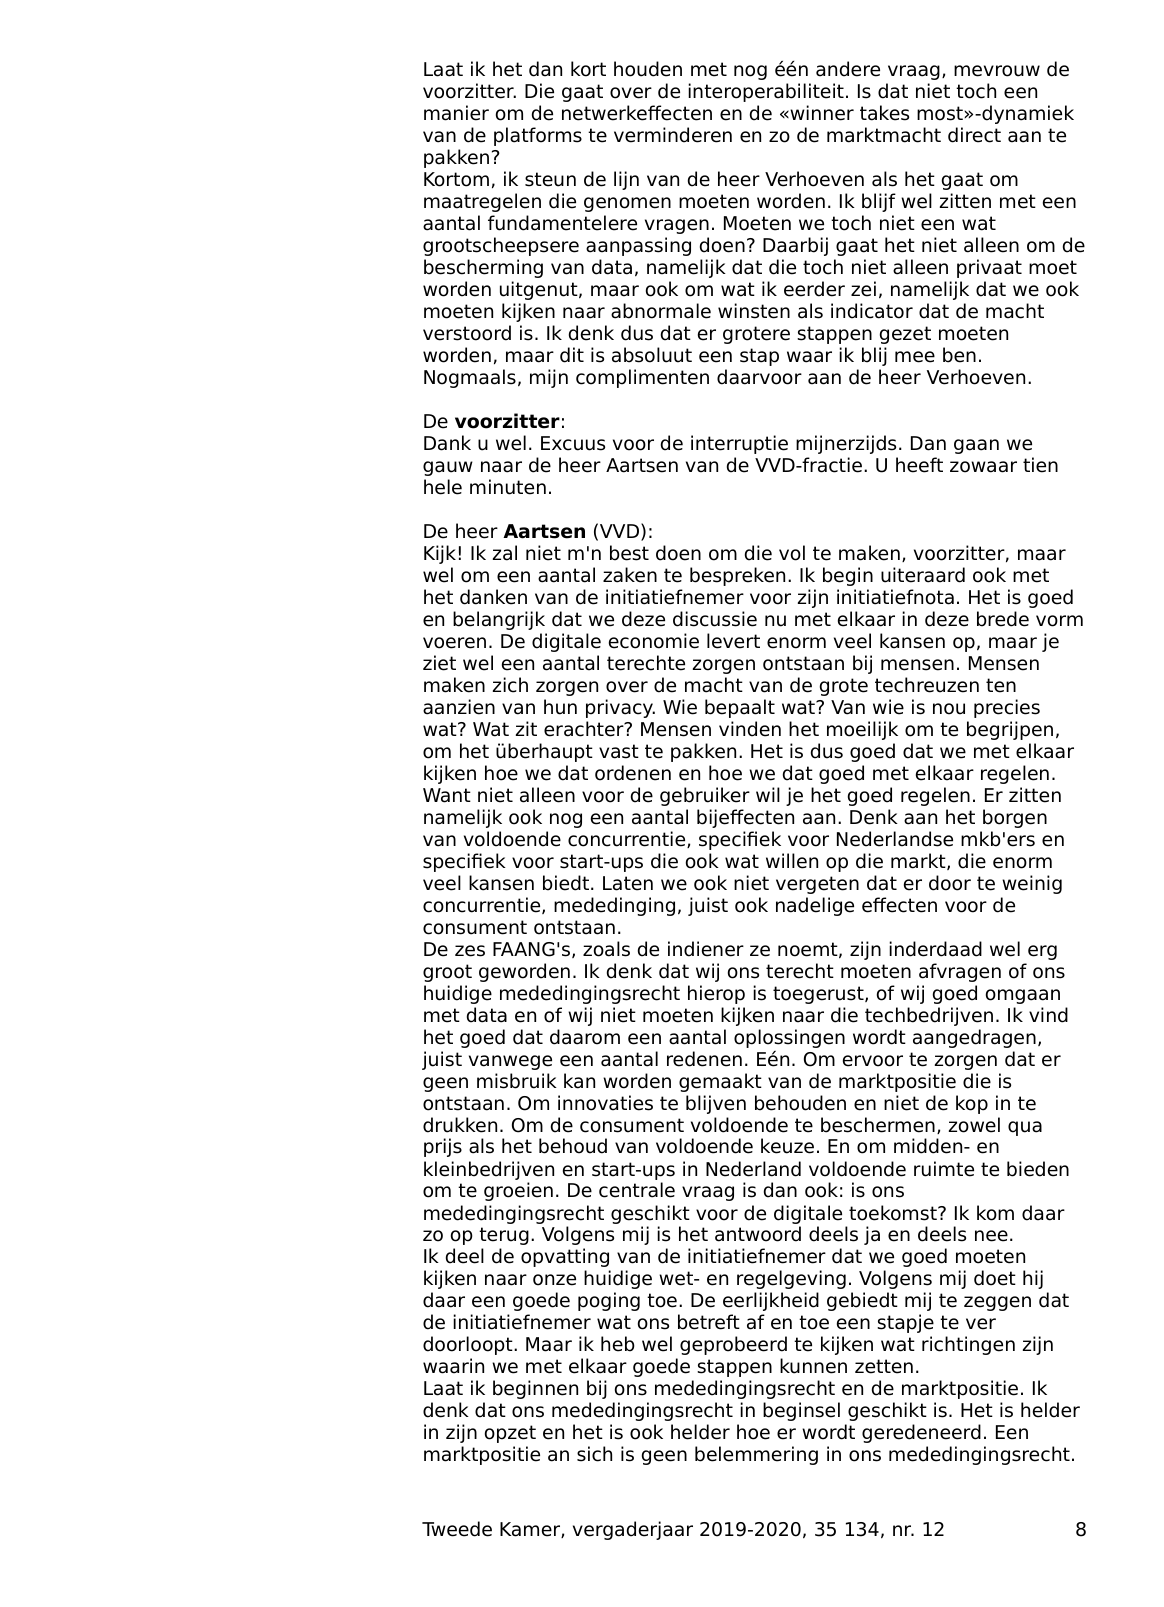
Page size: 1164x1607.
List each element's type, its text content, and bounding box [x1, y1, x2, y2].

text De heer Aartsen (VVD): [422, 521, 1087, 543]
text Laat ik beginnen bij ons mededingingsrecht en de marktpositie. Ik denk dat ons mededingingsrecht in beginsel geschikt is. Het is helder in zijn opzet en het is ook helder hoe er wordt geredeneerd. Een marktpositie an sich is geen belemmering in ons mededingingsrecht. [422, 1378, 1087, 1466]
text Dank u wel. Excuus voor de interruptie mijnerzijds. Dan gaan we gauw naar de heer Aartsen van de VVD-fractie. U heeft zowaar tien hele minuten. [422, 433, 1087, 499]
text De zes FAANG's, zoals de indiener ze noemt, zijn inderdaad wel erg groot geworden. Ik denk dat wij ons terecht moeten afvragen of ons huidige mededingingsrecht hierop is toegerust, of wij goed omgaan met data en of wij niet moeten kijken naar die techbedrijven. Ik vind het goed dat daarom een aantal oplossingen wordt aangedragen, juist vanwege een aantal redenen. Eén. Om ervoor te zorgen dat er geen misbruik kan worden gemaakt van de marktpositie die is ontstaan. Om innovaties te blijven behouden en niet de kop in te drukken. Om de consument voldoende te beschermen, zowel qua prijs als het behoud van voldoende keuze. En om midden- en kleinbedrijven en start-ups in Nederland voldoende ruimte te bieden om te groeien. De centrale vraag is dan ook: is ons mededingingsrecht geschikt voor de digitale toekomst? Ik kom daar zo op terug. Volgens mij is het antwoord deels ja en deels nee. [422, 939, 1087, 1246]
text Kijk! Ik zal niet m'n best doen om die vol te maken, voorzitter, maar wel om een aantal zaken te bespreken. Ik begin uiteraard ook met het danken van de initiatiefnemer voor zijn initiatiefnota. Het is goed en belangrijk dat we deze discussie nu met elkaar in deze brede vorm voeren. De digitale economie levert enorm veel kansen op, maar je ziet wel een aantal terechte zorgen ontstaan bij mensen. Mensen maken zich zorgen over de macht van de grote techreuzen ten aanzien van hun privacy. Wie bepaalt wat? Van wie is nou precies wat? Wat zit erachter? Mensen vinden het moeilijk om te begrijpen, om het überhaupt vast te pakken. Het is dus goed dat we met elkaar kijken hoe we dat ordenen en hoe we dat goed met elkaar regelen. Want niet alleen voor de gebruiker wil je het goed regelen. Er zitten namelijk ook nog een aantal bijeffecten aan. Denk aan het borgen van voldoende concurrentie, specifiek voor Nederlandse mkb'ers en specifiek voor start-ups die ook wat willen op die markt, die enorm veel kansen biedt. Laten we ook niet vergeten dat er door te weinig concurrentie, mededinging, juist ook nadelige effecten voor de consument ontstaan. [422, 543, 1087, 939]
text Ik deel de opvatting van de initiatiefnemer dat we goed moeten kijken naar onze huidige wet- en regelgeving. Volgens mij doet hij daar een goede poging toe. De eerlijkheid gebiedt mij te zeggen dat de initiatiefnemer wat ons betreft af en toe een stapje te ver doorloopt. Maar ik heb wel geprobeerd te kijken wat richtingen zijn waarin we met elkaar goede stappen kunnen zetten. [422, 1246, 1087, 1378]
text Kortom, ik steun de lijn van de heer Verhoeven als het gaat om maatregelen die genomen moeten worden. Ik blijf wel zitten met een aantal fundamentelere vragen. Moeten we toch niet een wat grootscheepsere aanpassing doen? Daarbij gaat het niet alleen om de bescherming van data, namelijk dat die toch niet alleen privaat moet worden uitgenut, maar ook om wat ik eerder zei, namelijk dat we ook moeten kijken naar abnormale winsten als indicator dat de macht verstoord is. Ik denk dus dat er grotere stappen gezet moeten worden, maar dit is absoluut een stap waar ik blij mee ben. Nogmaals, mijn complimenten daarvoor aan de heer Verhoeven. [422, 169, 1087, 389]
text De voorzitter: [422, 411, 1087, 433]
text Laat ik het dan kort houden met nog één andere vraag, mevrouw de voorzitter. Die gaat over de interoperabiliteit. Is dat niet toch een manier om de netwerkeffecten en de «winner takes most»-dynamiek van de platforms te verminderen en zo de marktmacht direct aan te pakken? [422, 59, 1087, 169]
